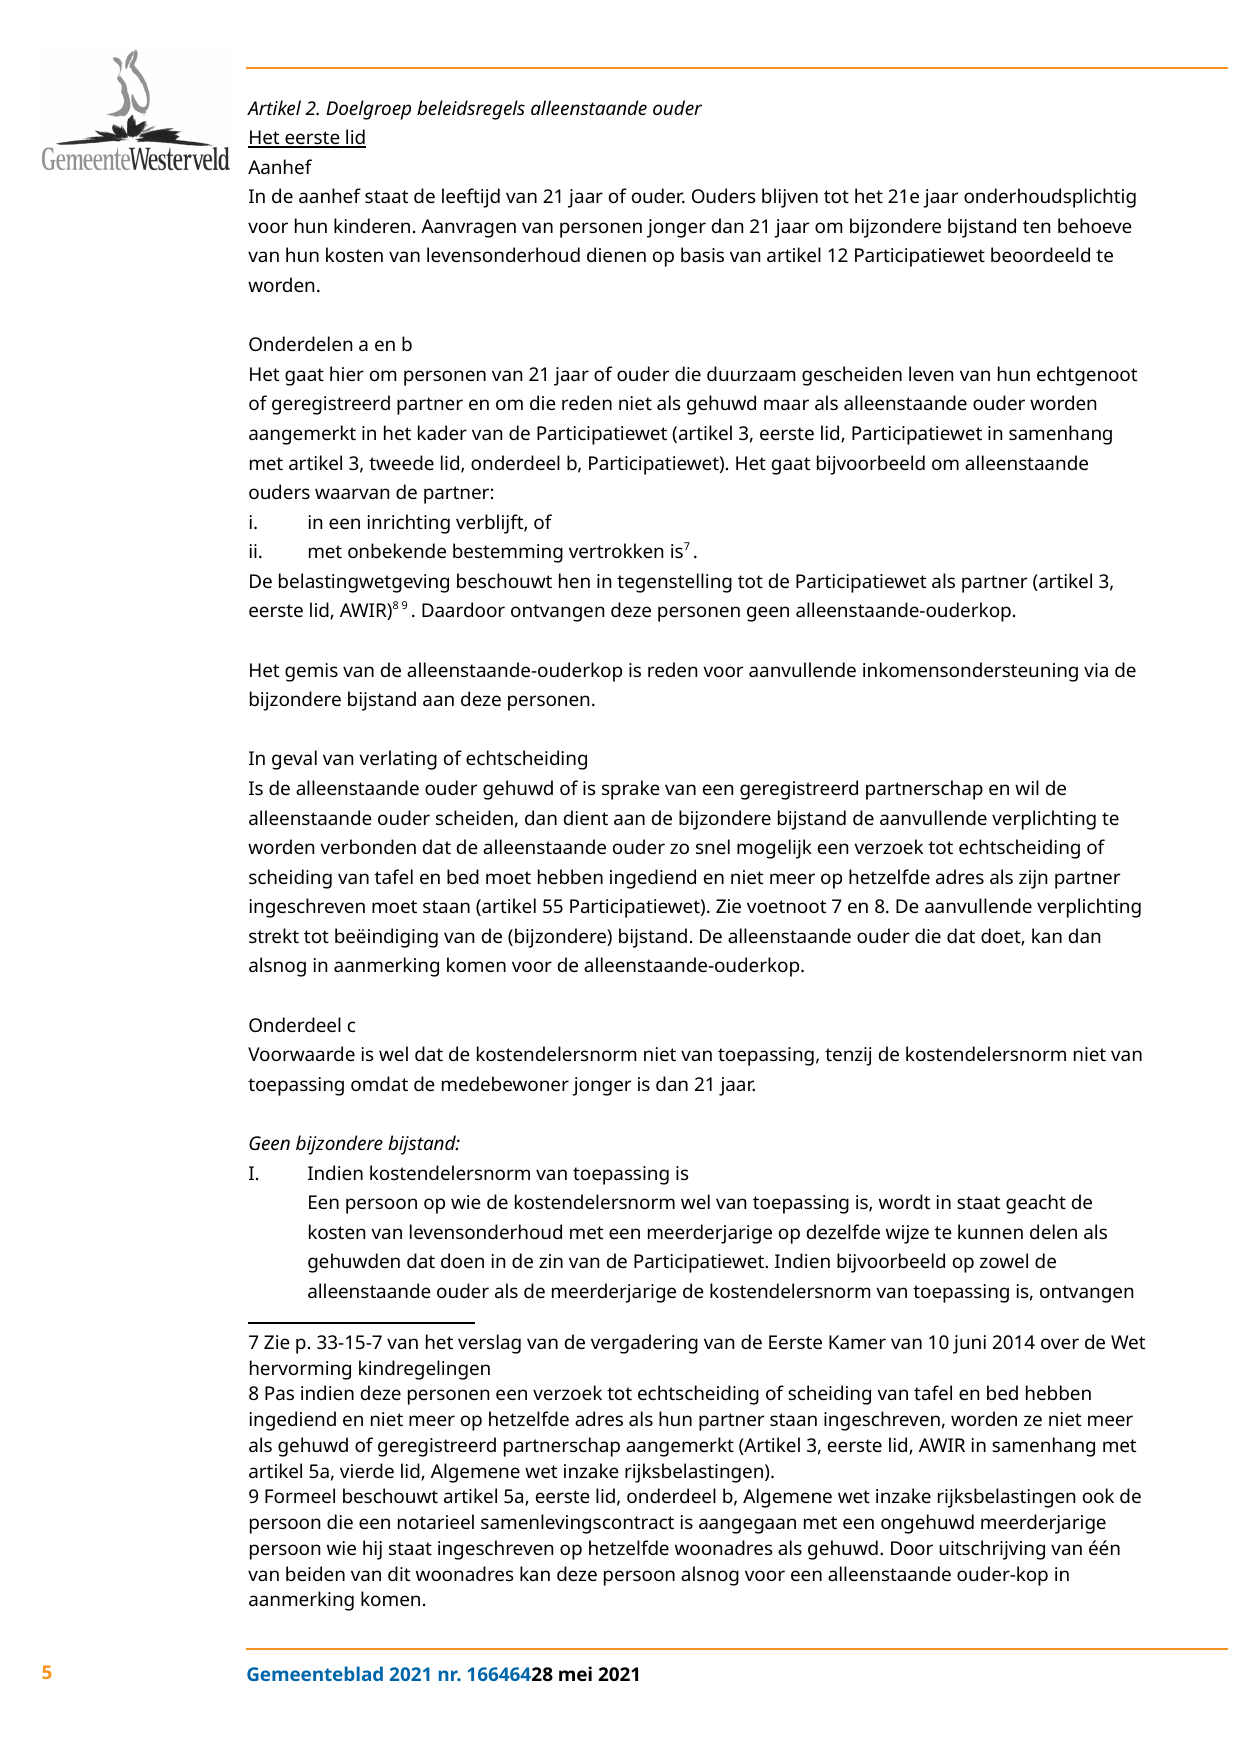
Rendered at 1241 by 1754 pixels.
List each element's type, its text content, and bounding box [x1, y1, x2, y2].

text In de aanhef staat de leeftijd van 21 jaar of ouder. Ouders blijven tot het 21e jaar onderhoudsplichtig voor hun kinderen. Aanvragen van personen jonger dan 21 jaar om bijzondere bijstand ten behoeve van hun kosten van levensonderhoud dienen op basis van artikel 12 Participatiewet beoordeeld te worden. [248, 183, 1152, 298]
text Geen bijzondere bijstand: [248, 1130, 1152, 1156]
text Pas indien deze personen een verzoek tot echtscheiding of scheiding van tafel en bed hebben ingediend en niet meer op hetzelfde adres als hun partner staan ingeschreven, worden ze niet meer als gehuwd of geregistreerd partnerschap aangemerkt (Artikel 3, eerste lid, AWIR in samenhang met artikel 5a, vierde lid, Algemene wet inzake rijksbelastingen). [248, 1381, 1152, 1483]
text De belastingwetgeving beschouwt hen in tegenstelling tot de Participatiewet als partner (artikel 3, eerste lid, AWIR). Daardoor ontvangen deze personen geen alleenstaande-ouderkop. [248, 568, 1152, 623]
list Een persoon op wie de kostendelersnorm wel van toepassing is, wordt in staat geacht de kosten van levensonderhoud met een meerderjarige op dezelfde wijze te kunnen delen als gehuwden dat doen in de zin van de Participatiewet. Indien bijvoorbeeld op zowel de alleenstaande ouder als de meerderjarige de kostendelersnorm van toepassing is, ontvangen [248, 1189, 1152, 1304]
text Onderdelen a en b [248, 331, 1152, 357]
text Onderdeel c [248, 1012, 1152, 1038]
list in een inrichting verblijft, of [248, 509, 1152, 535]
list met onbekende bestemming vertrokken is. [248, 538, 1152, 564]
text Aanhef [248, 154, 1152, 180]
text Artikel 2. Doelgroep beleidsregels alleenstaande ouder [248, 95, 1152, 121]
picture [41, 47, 231, 172]
text Het gaat hier om personen van 21 jaar of ouder die duurzaam gescheiden leven van hun echtgenoot of geregistreerd partner en om die reden niet als gehuwd maar als alleenstaande ouder worden aangemerkt in het kader van de Participatiewet (artikel 3, eerste lid, Participatiewet in samenhang met artikel 3, tweede lid, onderdeel b, Participatiewet). Het gaat bijvoorbeeld om alleenstaande ouders waarvan de partner: [248, 361, 1152, 505]
text In geval van verlating of echtscheiding [248, 746, 1152, 771]
list Zie p. 33-15-7 van het verslag van de vergadering van de Eerste Kamer van 10 juni 2014 over de Wet hervorming kindregelingen [248, 1329, 1152, 1381]
text Het eerste lid [248, 124, 1152, 150]
text Het gemis van de alleenstaande-ouderkop is reden voor aanvullende inkomensondersteuning via de bijzondere bijstand aan deze personen. [248, 657, 1152, 712]
text Voorwaarde is wel dat de kostendelersnorm niet van toepassing, tenzij de kostendelersnorm niet van toepassing omdat de medebewoner jonger is dan 21 jaar. [248, 1041, 1152, 1097]
text Formeel beschouwt artikel 5a, eerste lid, onderdeel b, Algemene wet inzake rijksbelastingen ook de persoon die een notarieel samenlevingscontract is aangegaan met een ongehuwd meerderjarige persoon wie hij staat ingeschreven op hetzelfde woonadres als gehuwd. Door uitschrijving van één van beiden van dit woonadres kan deze persoon alsnog voor een alleenstaande ouder-kop in aanmerking komen. [248, 1483, 1152, 1612]
list Indien kostendelersnorm van toepassing is [248, 1160, 1152, 1186]
text Is de alleenstaande ouder gehuwd of is sprake van een geregistreerd partnerschap en wil de alleenstaande ouder scheiden, dan dient aan de bijzondere bijstand de aanvullende verplichting te worden verbonden dat de alleenstaande ouder zo snel mogelijk een verzoek tot echtscheiding of scheiding van tafel en bed moet hebben ingediend en niet meer op hetzelfde adres als zijn partner ingeschreven moet staan (artikel 55 Participatiewet). Zie voetnoot 7 en 8. De aanvullende verplichting strekt tot beëindiging van de (bijzondere) bijstand. De alleenstaande ouder die dat doet, kan dan alsnog in aanmerking komen voor de alleenstaande-ouderkop. [248, 775, 1152, 978]
